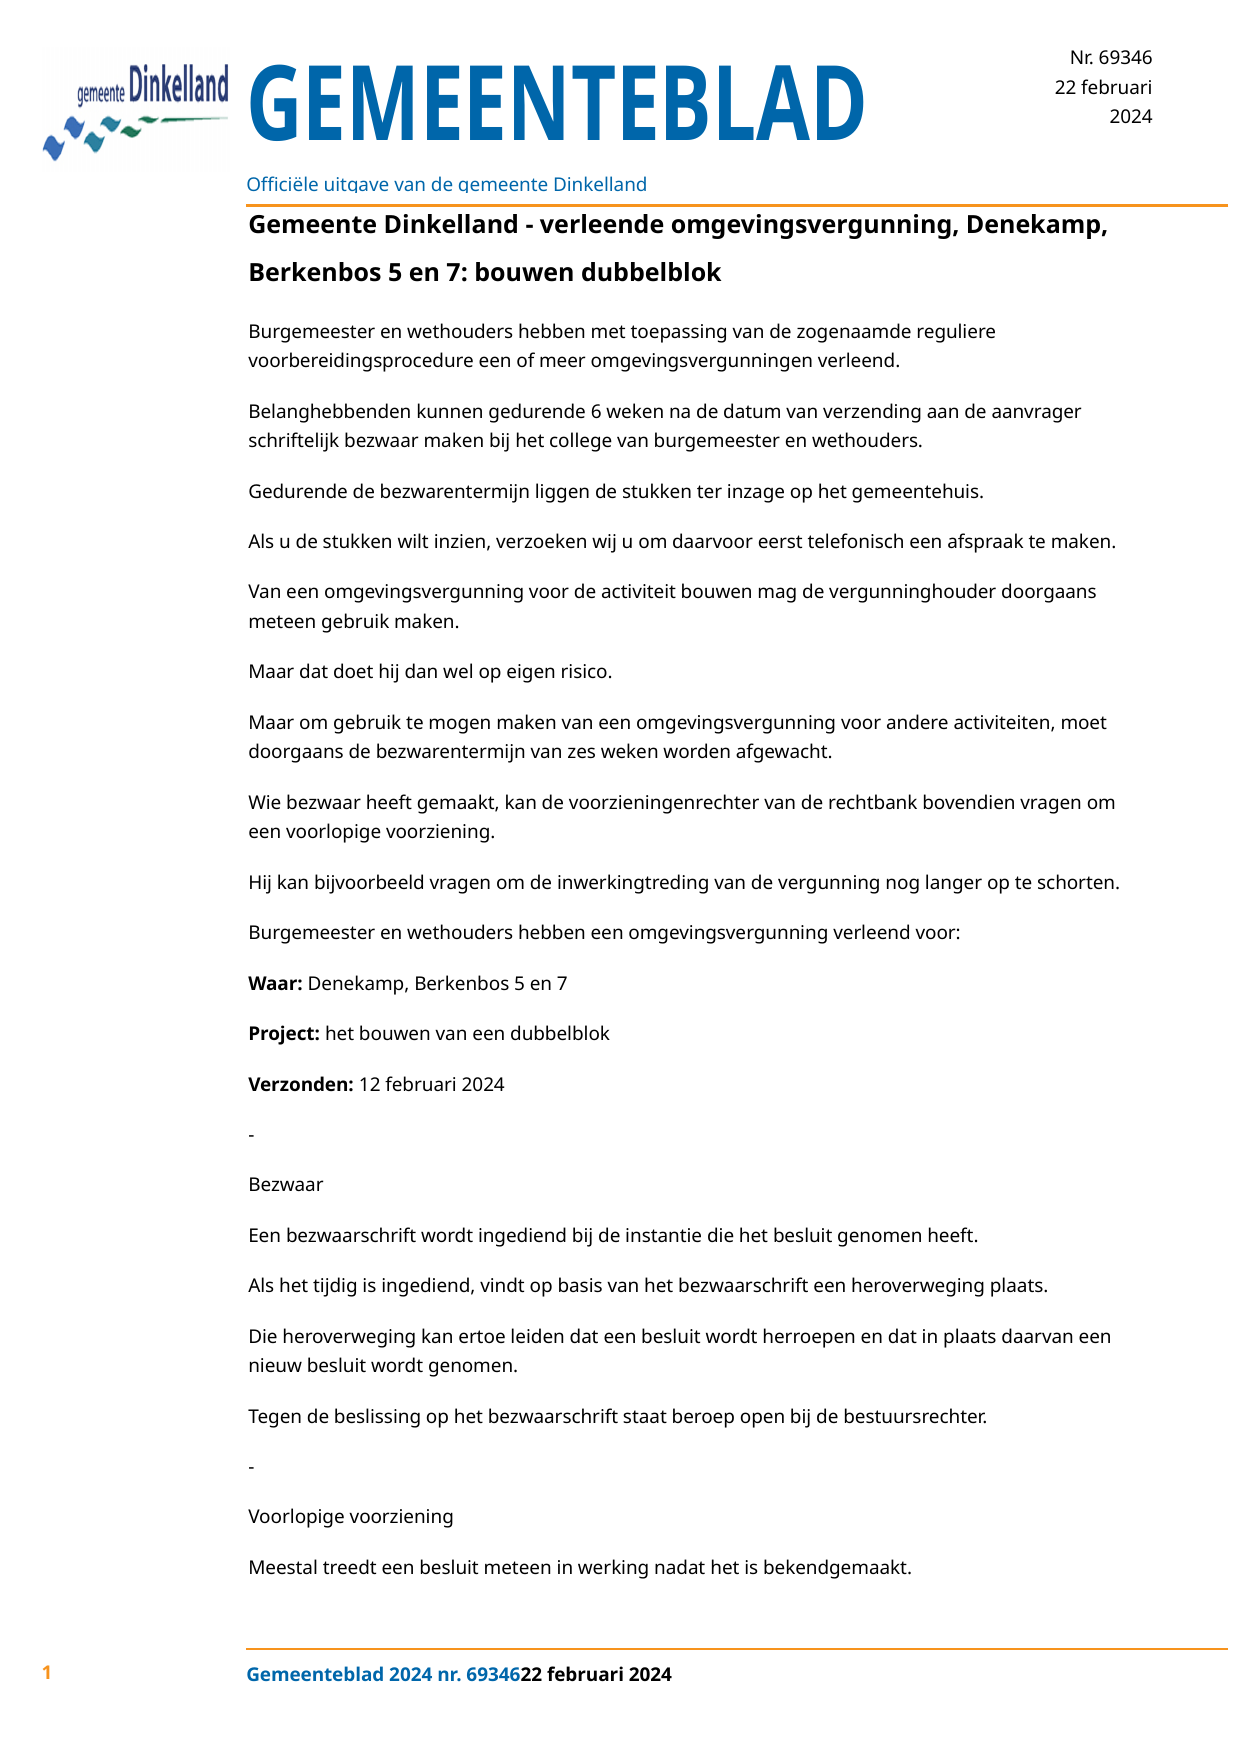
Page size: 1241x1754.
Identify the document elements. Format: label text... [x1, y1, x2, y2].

text Die heroverweging kan ertoe leiden dat een besluit wordt herroepen en dat in plaats daarvan een nieuw besluit wordt genomen. [248, 1323, 1152, 1378]
text Gemeente Dinkelland - verleende omgevingsvergunning, Denekamp, Berkenbos 5 en 7: bouwen dubbelblok [248, 207, 1152, 288]
text Meestal treedt een besluit meteen in werking nadat het is bekendgemaakt. [248, 1554, 1152, 1580]
text Als het tijdig is ingediend, vindt op basis van het bezwaarschrift een heroverweging plaats. [248, 1272, 1152, 1298]
text - [248, 1453, 1152, 1479]
text Waar: Denekamp, Berkenbos 5 en 7 [248, 970, 1152, 996]
text Wie bezwaar heeft gemaakt, kan de voorzieningenrechter van de rechtbank bovendien vragen om een voorlopige voorziening. [248, 789, 1152, 844]
picture [41, 47, 231, 172]
text Gedurende de bezwarentermijn liggen de stukken ter inzage op het gemeentehuis. [248, 478, 1152, 504]
text Een bezwaarschrift wordt ingediend bij de instantie die het besluit genomen heeft. [248, 1222, 1152, 1248]
text Hij kan bijvoorbeeld vragen om de inwerkingtreding van de vergunning nog langer op te schorten. [248, 869, 1152, 895]
text Verzonden: 12 februari 2024 [248, 1071, 1152, 1097]
text Belanghebbenden kunnen gedurende 6 weken na de datum van verzending aan de aanvrager schriftelijk bezwaar maken bij het college van burgemeester en wethouders. [248, 398, 1152, 453]
text Als u de stukken wilt inzien, verzoeken wij u om daarvoor eerst telefonisch een afspraak te maken. [248, 528, 1152, 554]
text - [248, 1121, 1152, 1147]
text Voorlopige voorziening [248, 1504, 1152, 1529]
text Maar dat doet hij dan wel op eigen risico. [248, 659, 1152, 684]
text Maar om gebruik te mogen maken van een omgevingsvergunning voor andere activiteiten, moet doorgaans de bezwarentermijn van zes weken worden afgewacht. [248, 709, 1152, 764]
text Project: het bouwen van een dubbelblok [248, 1020, 1152, 1046]
text Van een omgevingsvergunning voor de activiteit bouwen mag de vergunninghouder doorgaans meteen gebruik maken. [248, 579, 1152, 634]
text Bezwaar [248, 1172, 1152, 1197]
text Burgemeester en wethouders hebben een omgevingsvergunning verleend voor: [248, 919, 1152, 945]
text Burgemeester en wethouders hebben met toepassing van de zogenaamde reguliere voorbereidingsprocedure een of meer omgevingsvergunningen verleend. [248, 318, 1152, 373]
text Tegen de beslissing op het bezwaarschrift staat beroep open bij de bestuursrechter. [248, 1403, 1152, 1429]
